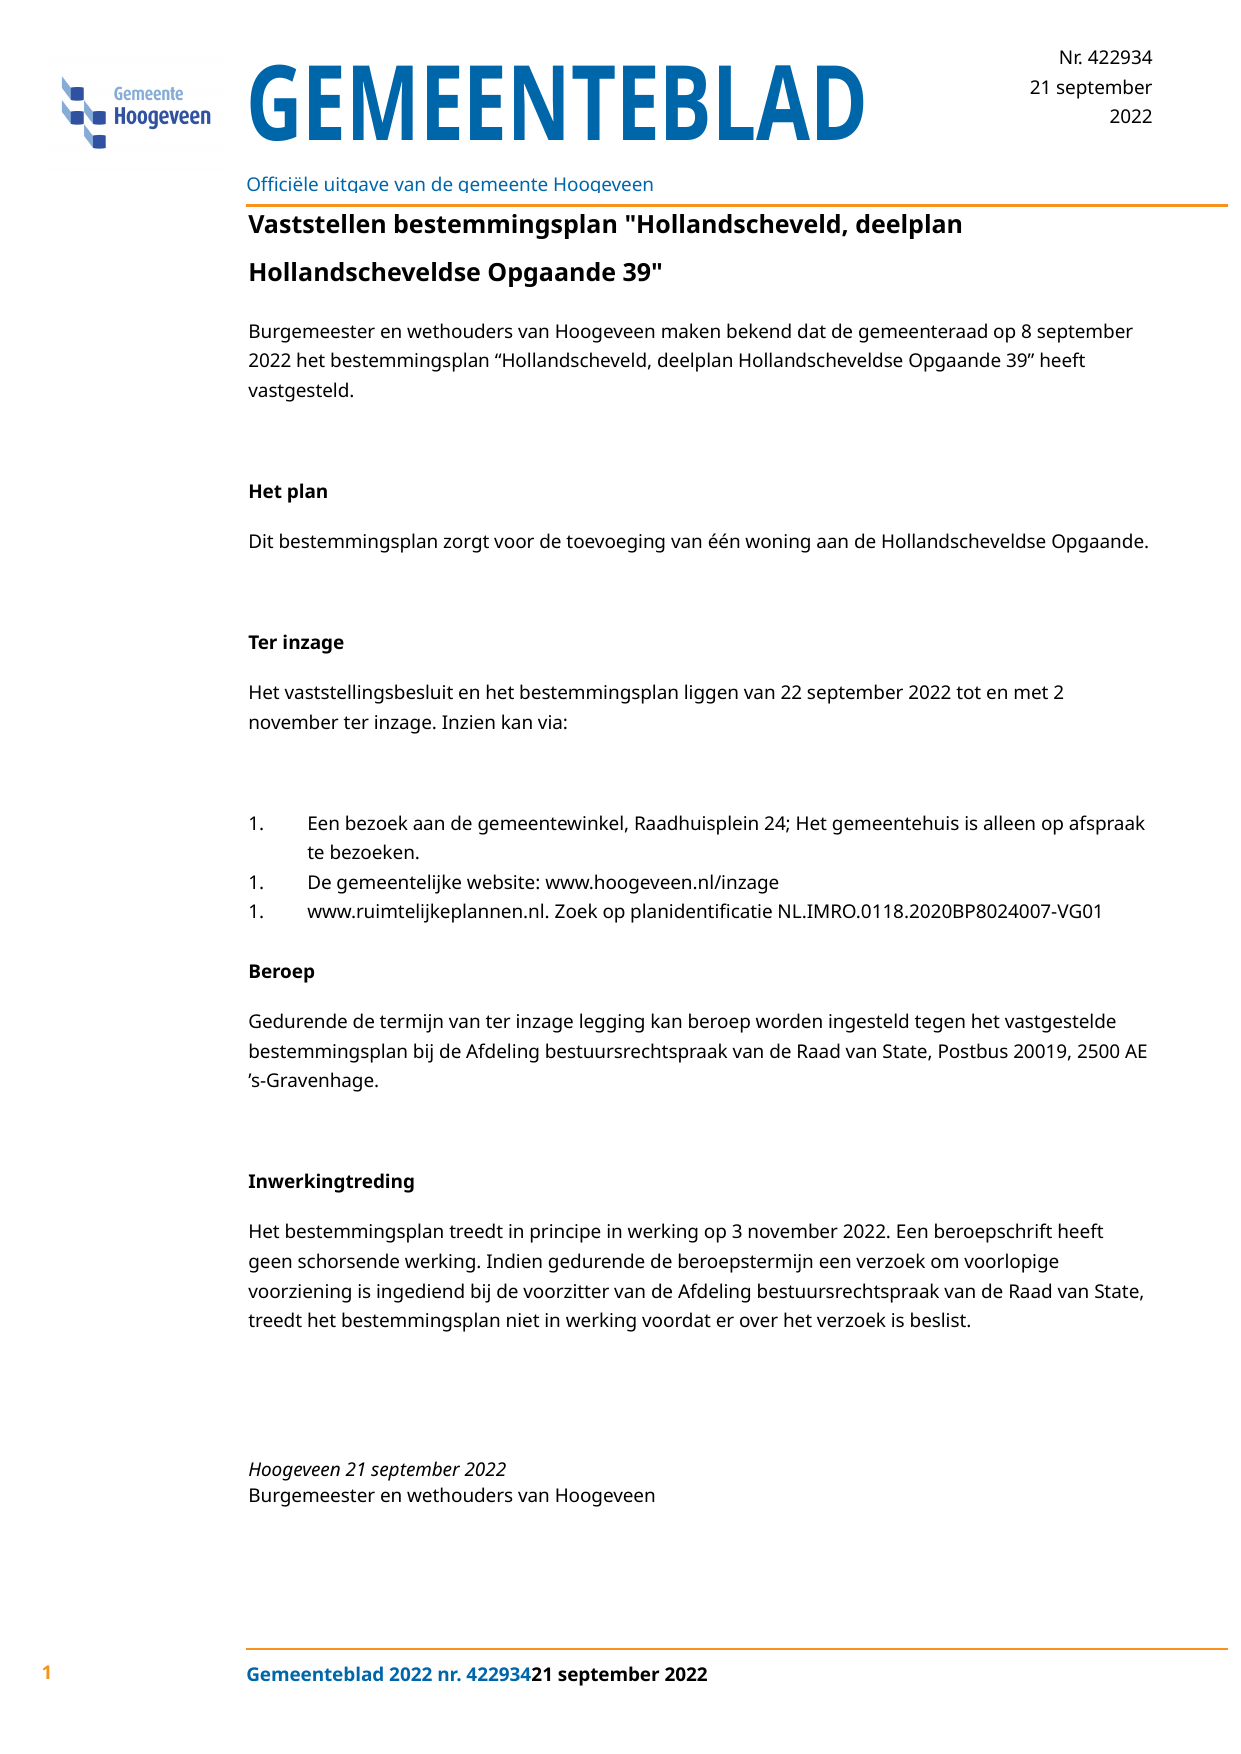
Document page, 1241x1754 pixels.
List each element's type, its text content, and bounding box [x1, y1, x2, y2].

text Inwerkingtreding [248, 1168, 1152, 1194]
text Burgemeester en wethouders van Hoogeveen [248, 1482, 1152, 1508]
text Ter inzage [248, 629, 1152, 655]
list Een bezoek aan de gemeentewinkel, Raadhuisplein 24; Het gemeentehuis is alleen op afspraak te bezoeken. [248, 810, 1152, 865]
list De gemeentelijke website: www.hoogeveen.nl/inzage [248, 869, 1152, 895]
list www.ruimtelijkeplannen.nl. Zoek op planidentificatie NL.IMRO.0118.2020BP8024007-VG01 [248, 899, 1152, 924]
text Burgemeester en wethouders van Hoogeveen maken bekend dat de gemeenteraad op 8 september 2022 het bestemmingsplan “Hollandscheveld, deelplan Hollandscheveldse Opgaande 39” heeft vastgesteld. [248, 318, 1152, 403]
text Dit bestemmingsplan zorgt voor de toevoeging van één woning aan de Hollandscheveldse Opgaande. [248, 528, 1152, 554]
picture [41, 47, 231, 172]
text Gedurende de termijn van ter inzage legging kan beroep worden ingesteld tegen het vastgestelde bestemmingsplan bij de Afdeling bestuursrechtspraak van de Raad van State, Postbus 20019, 2500 AE ’s-Gravenhage. [248, 1008, 1152, 1093]
text Het bestemmingsplan treedt in principe in werking op 3 november 2022. Een beroepschrift heeft geen schorsende werking. Indien gedurende de beroepstermijn een verzoek om voorlopige voorziening is ingediend bij de voorzitter van de Afdeling bestuursrechtspraak van de Raad van State, treedt het bestemmingsplan niet in werking voordat er over het verzoek is beslist. [248, 1219, 1152, 1333]
text Vaststellen bestemmingsplan "Hollandscheveld, deelplan Hollandscheveldse Opgaande 39" [248, 207, 1152, 288]
text Het vaststellingsbesluit en het bestemmingsplan liggen van 22 september 2022 tot en met 2 november ter inzage. Inzien kan via: [248, 679, 1152, 735]
text Het plan [248, 478, 1152, 504]
text Hoogeveen 21 september 2022 [248, 1456, 1152, 1482]
text Beroep [248, 958, 1152, 984]
